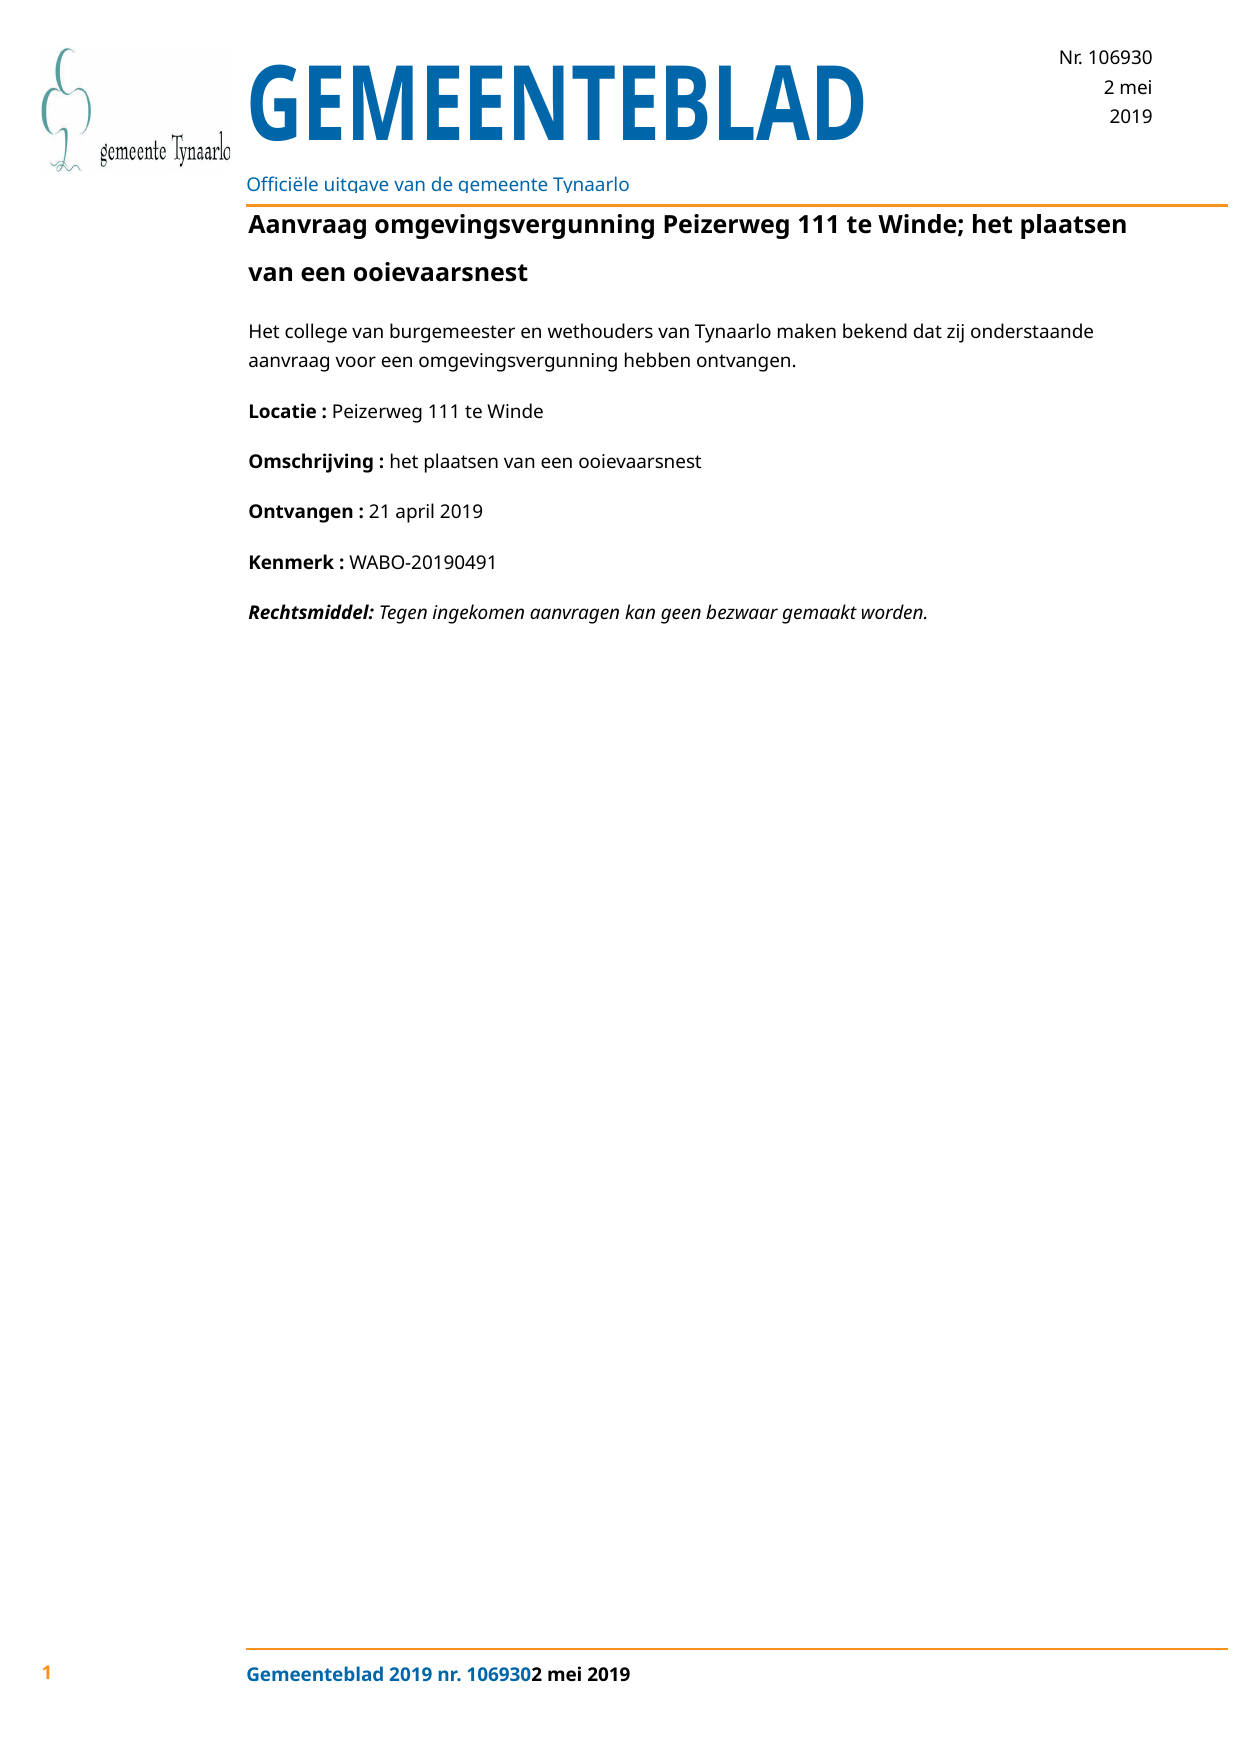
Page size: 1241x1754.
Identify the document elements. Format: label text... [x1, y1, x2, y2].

text Rechtsmiddel: Tegen ingekomen aanvragen kan geen bezwaar gemaakt worden. [248, 599, 1152, 625]
text Omschrijving : het plaatsen van een ooievaarsnest [248, 448, 1152, 474]
text Locatie : Peizerweg 111 te Winde [248, 398, 1152, 424]
text Het college van burgemeester en wethouders van Tynaarlo maken bekend dat zij onderstaande aanvraag voor een omgevingsvergunning hebben ontvangen. [248, 318, 1152, 373]
picture [41, 47, 231, 172]
text Kenmerk : WABO-20190491 [248, 549, 1152, 575]
text Ontvangen : 21 april 2019 [248, 499, 1152, 524]
text Aanvraag omgevingsvergunning Peizerweg 111 te Winde; het plaatsen van een ooievaarsnest [248, 207, 1152, 288]
